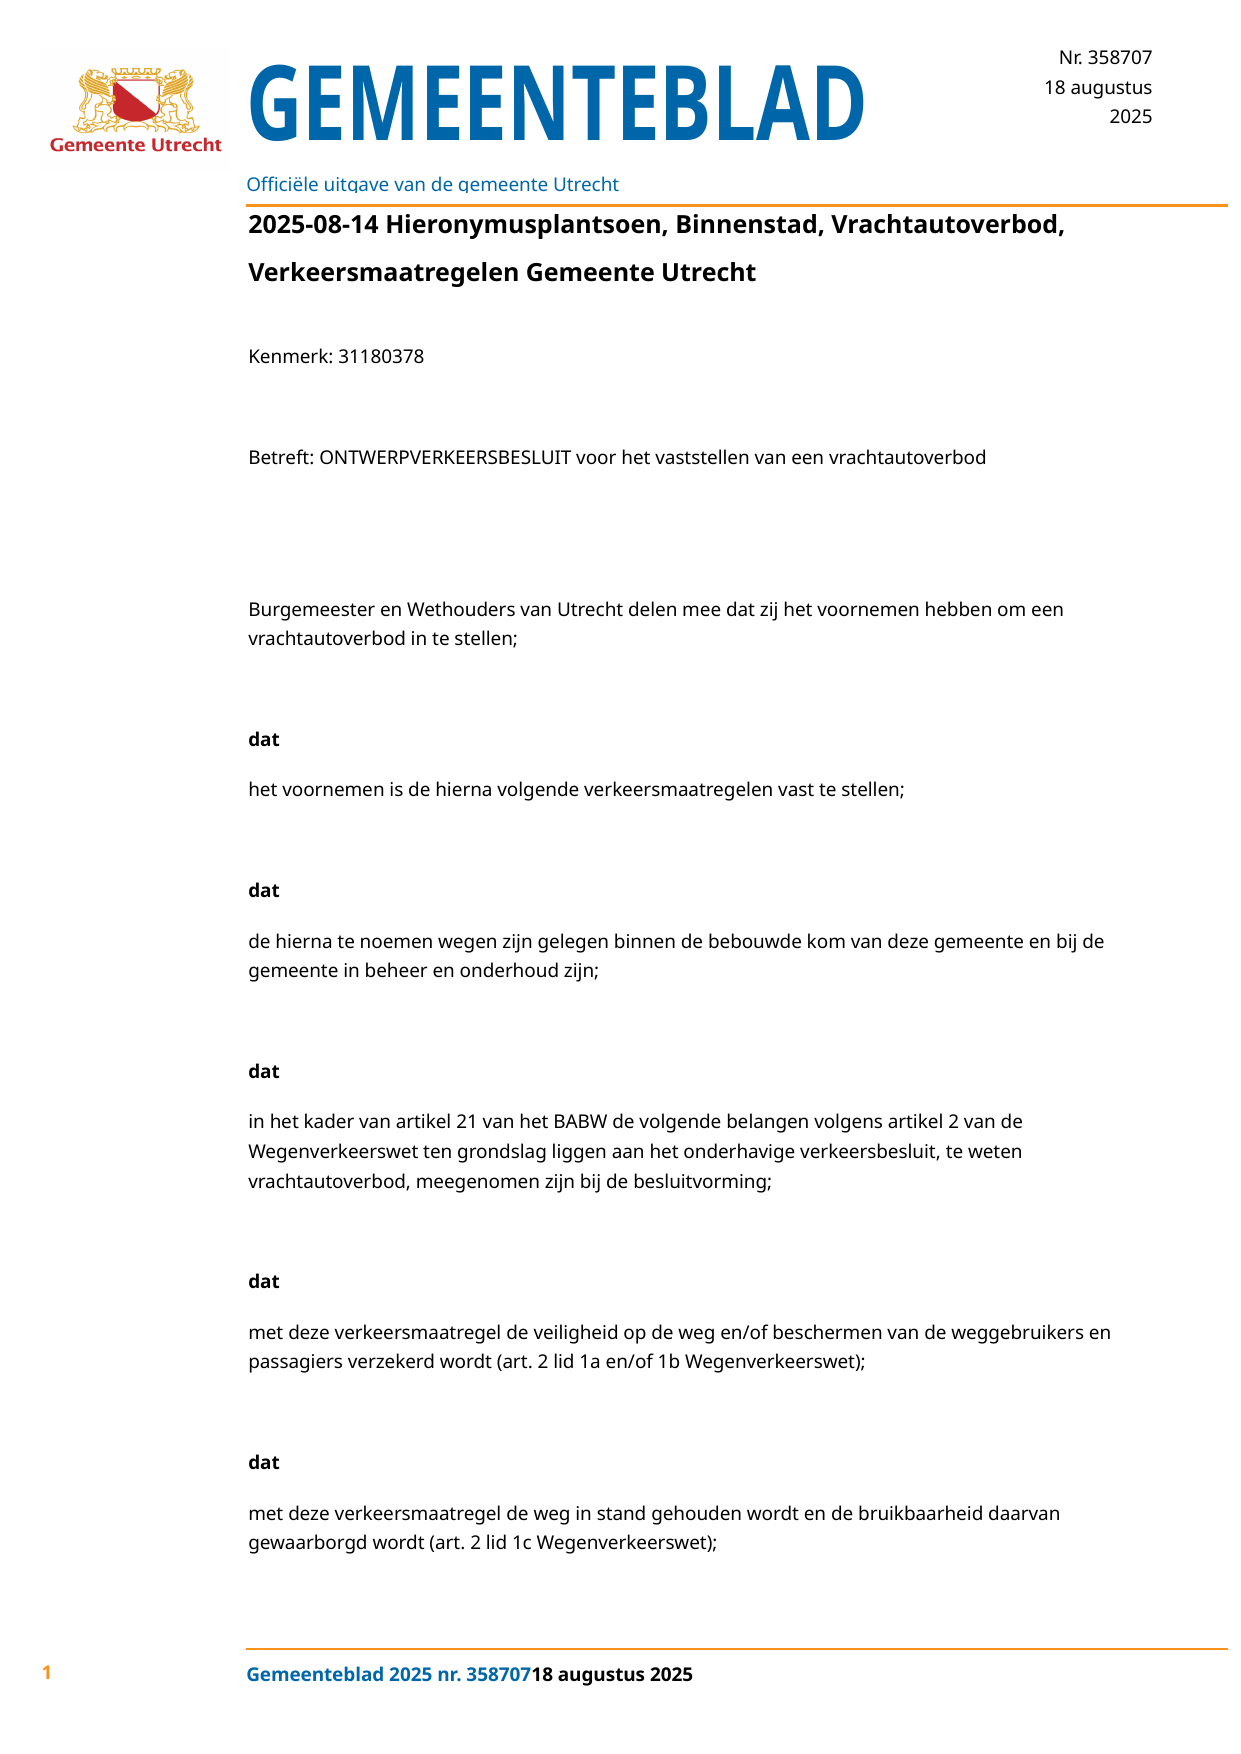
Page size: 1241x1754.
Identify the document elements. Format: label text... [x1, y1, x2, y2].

text 2025-08-14 Hieronymusplantsoen, Binnenstad, Vrachtautoverbod, Verkeersmaatregelen Gemeente Utrecht [248, 207, 1152, 288]
text de hierna te noemen wegen zijn gelegen binnen de bebouwde kom van deze gemeente en bij de gemeente in beheer en onderhoud zijn; [248, 928, 1152, 983]
text dat [248, 877, 1152, 903]
text Betreft: ONTWERPVERKEERSBESLUIT voor het vaststellen van een vrachtautoverbod [248, 444, 1152, 470]
text dat [248, 1269, 1152, 1294]
text dat [248, 1058, 1152, 1084]
text het voornemen is de hierna volgende verkeersmaatregelen vast te stellen; [248, 777, 1152, 802]
picture [41, 47, 231, 172]
text met deze verkeersmaatregel de veiligheid op de weg en/of beschermen van de weggebruikers en passagiers verzekerd wordt (art. 2 lid 1a en/of 1b Wegenverkeerswet); [248, 1319, 1152, 1374]
text dat [248, 1449, 1152, 1475]
text Burgemeester en Wethouders van Utrecht delen mee dat zij het voornemen hebben om een vrachtautoverbod in te stellen; [248, 596, 1152, 651]
text dat [248, 726, 1152, 752]
text in het kader van artikel 21 van het BABW de volgende belangen volgens artikel 2 van de Wegenverkeerswet ten grondslag liggen aan het onderhavige verkeersbesluit, te weten vrachtautoverbod, meegenomen zijn bij de besluitvorming; [248, 1109, 1152, 1193]
text Kenmerk: 31180378 [248, 344, 1152, 369]
text met deze verkeersmaatregel de weg in stand gehouden wordt en de bruikbaarheid daarvan gewaarborgd wordt (art. 2 lid 1c Wegenverkeerswet); [248, 1500, 1152, 1555]
